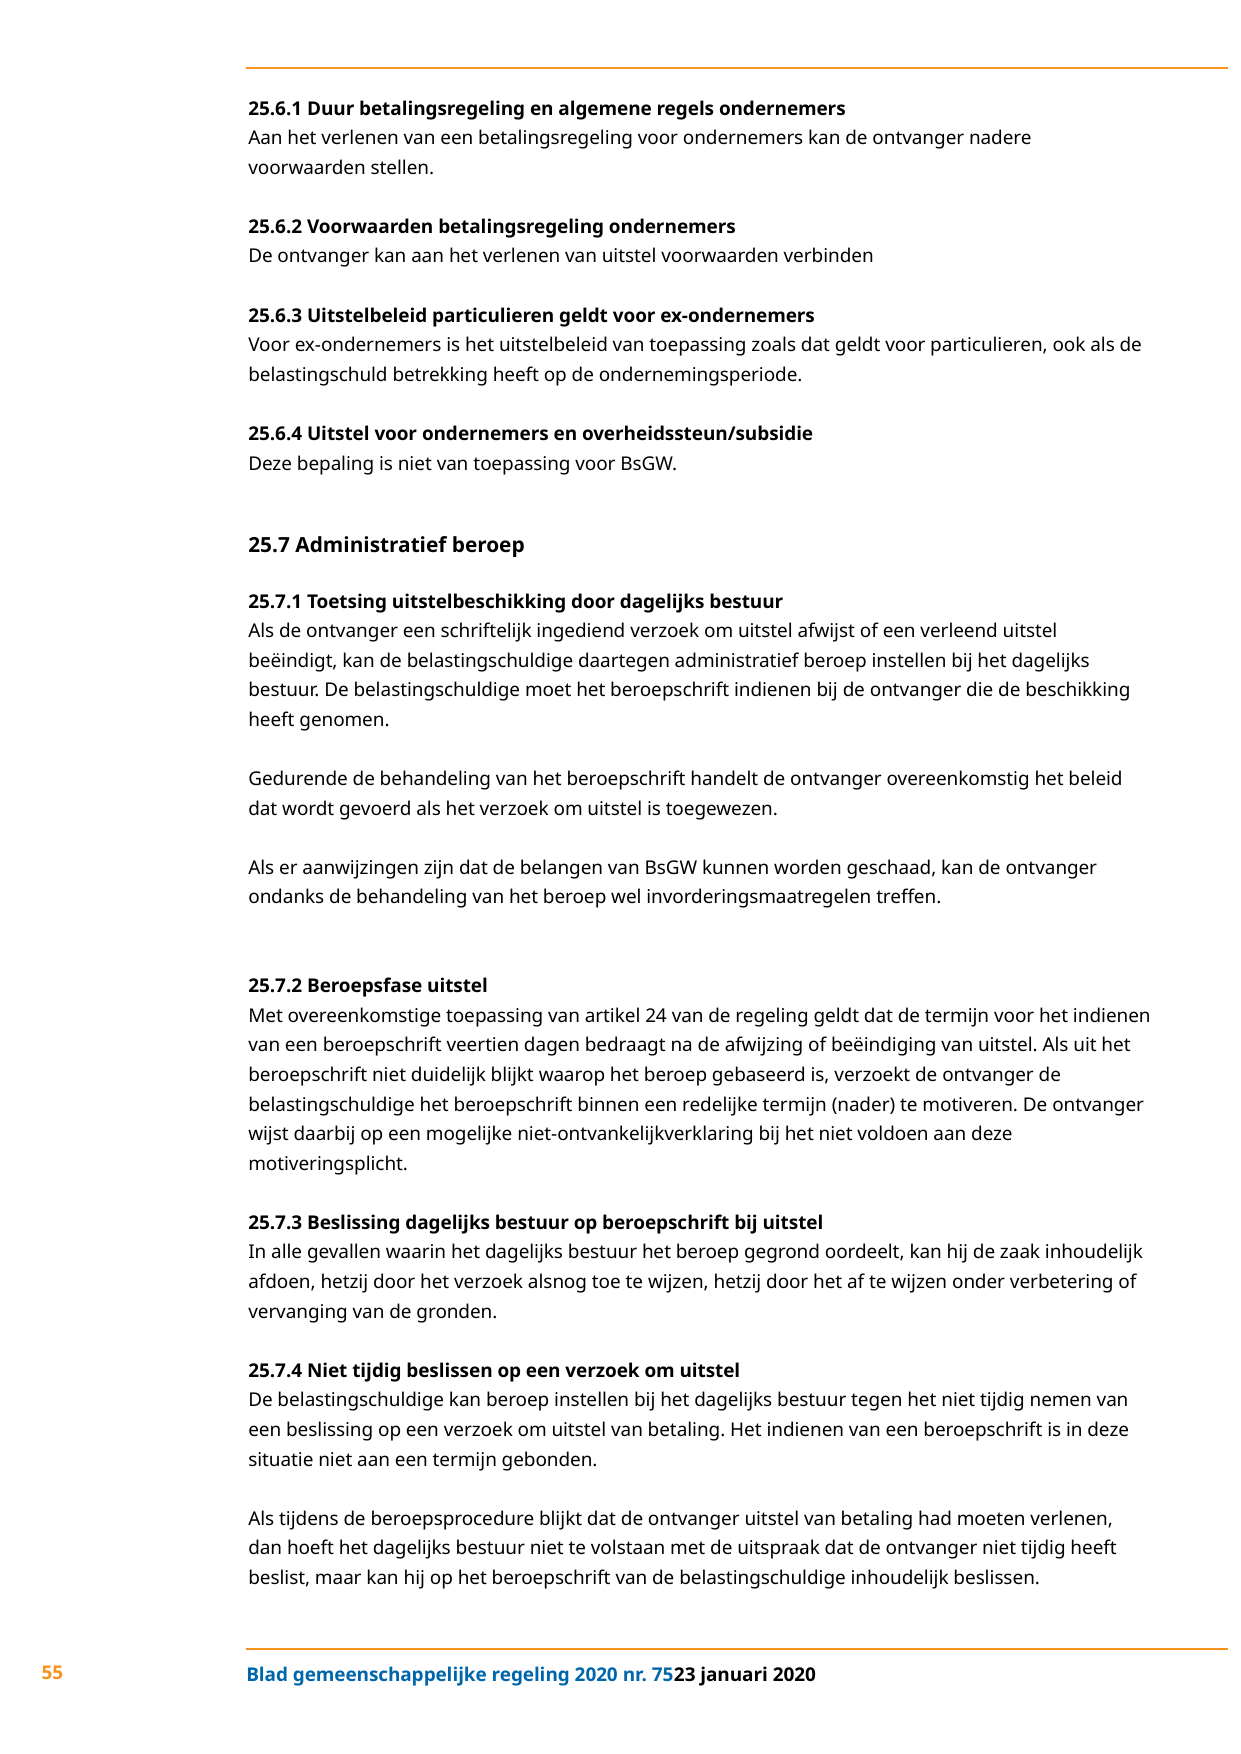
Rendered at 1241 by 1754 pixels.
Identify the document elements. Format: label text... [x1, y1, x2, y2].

text Aan het verlenen van een betalingsregeling voor ondernemers kan de ontvanger nadere voorwaarden stellen. [248, 124, 1152, 180]
text Als tijdens de beroepsprocedure blijkt dat de ontvanger uitstel van betaling had moeten verlenen, dan hoeft het dagelijks bestuur niet te volstaan met de uitspraak dat de ontvanger niet tijdig heeft beslist, maar kan hij op het beroepschrift van de belastingschuldige inhoudelijk beslissen. [248, 1505, 1152, 1590]
text Deze bepaling is niet van toepassing voor BsGW. [248, 450, 1152, 476]
text Met overeenkomstige toepassing van artikel 24 van de regeling geldt dat de termijn voor het indienen van een beroepschrift veertien dagen bedraagt na de afwijzing of beëindiging van uitstel. Als uit het beroepschrift niet duidelijk blijkt waarop het beroep gebaseerd is, verzoekt de ontvanger de belastingschuldige het beroepschrift binnen een redelijke termijn (nader) te motiveren. De ontvanger wijst daarbij op een mogelijke niet-ontvankelijkverklaring bij het niet voldoen aan deze motiveringsplicht. [248, 1002, 1152, 1176]
text 25.7 Administratief beroep [248, 530, 1152, 558]
text 25.6.4 Uitstel voor ondernemers en overheidssteun/subsidie [248, 420, 1152, 446]
text 25.6.1 Duur betalingsregeling en algemene regels ondernemers [248, 95, 1152, 121]
text Voor ex-ondernemers is het uitstelbeleid van toepassing zoals dat geldt voor particulieren, ook als de belastingschuld betrekking heeft op de ondernemingsperiode. [248, 331, 1152, 387]
text 25.7.2 Beroepsfase uitstel [248, 972, 1152, 998]
text Gedurende de behandeling van het beroepschrift handelt de ontvanger overeenkomstig het beleid dat wordt gevoerd als het verzoek om uitstel is toegewezen. [248, 765, 1152, 821]
text Als er aanwijzingen zijn dat de belangen van BsGW kunnen worden geschaad, kan de ontvanger ondanks de behandeling van het beroep wel invorderingsmaatregelen treffen. [248, 854, 1152, 909]
picture [41, 47, 231, 172]
text 25.7.4 Niet tijdig beslissen op een verzoek om uitstel [248, 1357, 1152, 1383]
text 25.6.3 Uitstelbeleid particulieren geldt voor ex-ondernemers [248, 302, 1152, 328]
text 25.7.1 Toetsing uitstelbeschikking door dagelijks bestuur [248, 588, 1152, 613]
text De belastingschuldige kan beroep instellen bij het dagelijks bestuur tegen het niet tijdig nemen van een beslissing op een verzoek om uitstel van betaling. Het indienen van een beroepschrift is in deze situatie niet aan een termijn gebonden. [248, 1387, 1152, 1471]
text In alle gevallen waarin het dagelijks bestuur het beroep gegrond oordeelt, kan hij de zaak inhoudelijk afdoen, hetzij door het verzoek alsnog toe te wijzen, hetzij door het af te wijzen onder verbetering of vervanging van de gronden. [248, 1239, 1152, 1323]
text Als de ontvanger een schriftelijk ingediend verzoek om uitstel afwijst of een verleend uitstel beëindigt, kan de belastingschuldige daartegen administratief beroep instellen bij het dagelijks bestuur. De belastingschuldige moet het beroepschrift indienen bij de ontvanger die de beschikking heeft genomen. [248, 617, 1152, 732]
text De ontvanger kan aan het verlenen van uitstel voorwaarden verbinden [248, 243, 1152, 268]
text 25.7.3 Beslissing dagelijks bestuur op beroepschrift bij uitstel [248, 1209, 1152, 1235]
text 25.6.2 Voorwaarden betalingsregeling ondernemers [248, 213, 1152, 239]
